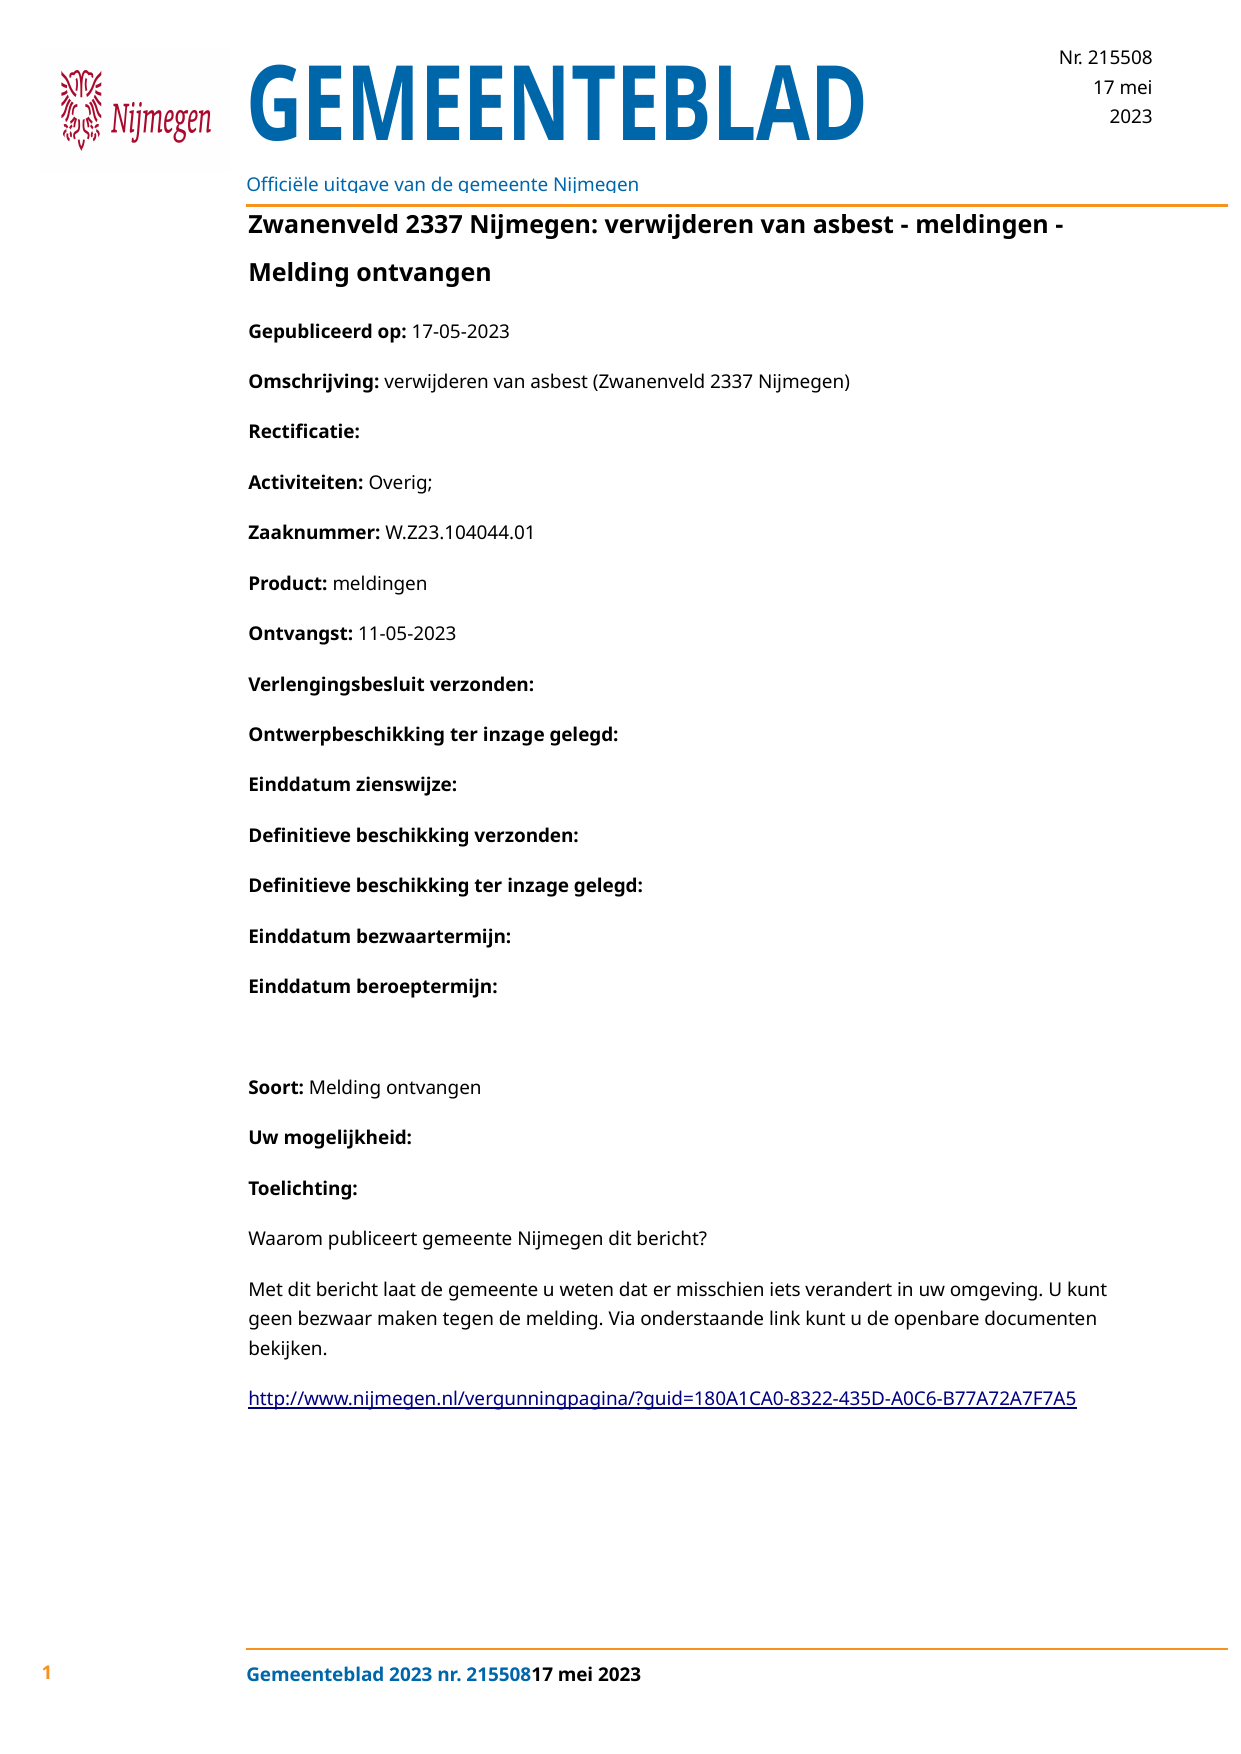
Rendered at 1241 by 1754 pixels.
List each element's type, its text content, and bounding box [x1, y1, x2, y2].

text Toelichting: [248, 1175, 1152, 1201]
text Einddatum beroeptermijn: [248, 973, 1152, 999]
picture [41, 47, 231, 172]
text Waarom publiceert gemeente Nijmegen dit bericht? [248, 1225, 1152, 1251]
text Verlengingsbesluit verzonden: [248, 671, 1152, 697]
text Activiteiten: Overig; [248, 469, 1152, 495]
text Rectificatie: [248, 419, 1152, 444]
text Omschrijving: verwijderen van asbest (Zwanenveld 2337 Nijmegen) [248, 368, 1152, 394]
text Einddatum zienswijze: [248, 772, 1152, 797]
text Zwanenveld 2337 Nijmegen: verwijderen van asbest - meldingen - Melding ontvangen [248, 207, 1152, 288]
text Definitieve beschikking verzonden: [248, 822, 1152, 848]
text Ontvangst: 11-05-2023 [248, 620, 1152, 646]
text http://www.nijmegen.nl/vergunningpagina/?guid=180A1CA0-8322-435D-A0C6-B77A72A7F7A5 [248, 1385, 1152, 1411]
text Uw mogelijkheid: [248, 1124, 1152, 1150]
text Product: meldingen [248, 570, 1152, 596]
text Zaaknummer: W.Z23.104044.01 [248, 519, 1152, 545]
text Soort: Melding ontvangen [248, 1074, 1152, 1100]
text Met dit bericht laat de gemeente u weten dat er misschien iets verandert in uw omgeving. U kunt geen bezwaar maken tegen de melding. Via onderstaande link kunt u de openbare documenten bekijken. [248, 1276, 1152, 1361]
text Einddatum bezwaartermijn: [248, 923, 1152, 949]
text Definitieve beschikking ter inzage gelegd: [248, 872, 1152, 898]
text Ontwerpbeschikking ter inzage gelegd: [248, 721, 1152, 747]
text Gepubliceerd op: 17-05-2023 [248, 318, 1152, 344]
